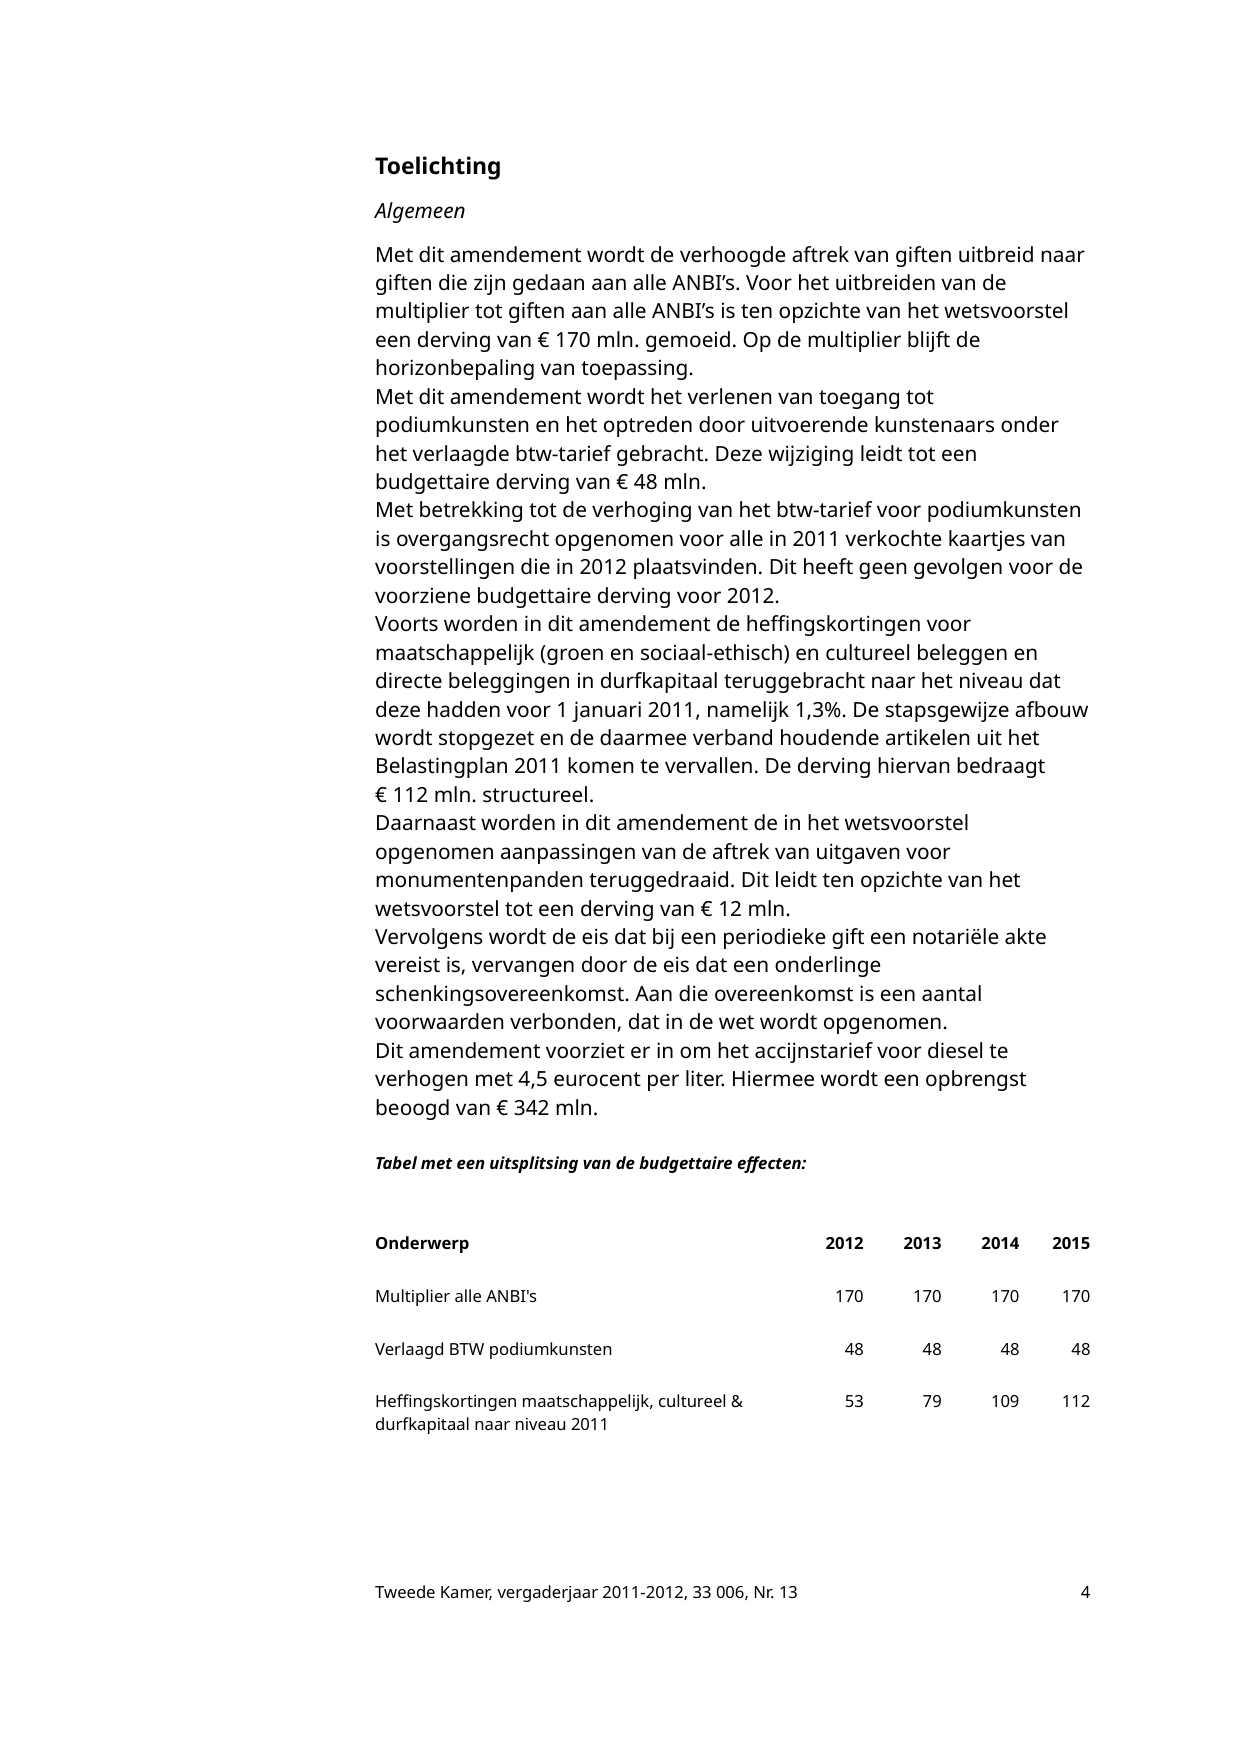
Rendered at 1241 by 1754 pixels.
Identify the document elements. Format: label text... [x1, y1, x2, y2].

table_header 2013 [864, 1232, 941, 1284]
text Met dit amendement wordt het verlenen van toegang tot podiumkunsten en het optreden door uitvoerende kunstenaars onder het verlaagde btw-tarief gebracht. Deze wijziging leidt tot een budgettaire derving van € 48 mln. [375, 382, 1090, 496]
table_header 2014 [941, 1232, 1019, 1284]
table_cell 48 [786, 1337, 863, 1390]
table_cell 79 [864, 1390, 941, 1465]
table_header 2012 [786, 1232, 863, 1284]
table_cell 48 [1019, 1337, 1090, 1390]
table_cell 109 [941, 1390, 1019, 1465]
table_cell 170 [941, 1285, 1019, 1337]
table_header Onderwerp [375, 1232, 786, 1284]
table_cell 48 [864, 1337, 941, 1390]
text Voorts worden in dit amendement de heffingskortingen voor maatschappelijk (groen en sociaal-ethisch) en cultureel beleggen en directe beleggingen in durfkapitaal teruggebracht naar het niveau dat deze hadden voor 1 januari 2011, namelijk 1,3%. De stapsgewijze afbouw wordt stopgezet en de daarmee verband houdende artikelen uit het Belastingplan 2011 komen te vervallen. De derving hiervan bedraagt € 112 mln. structureel. [375, 609, 1090, 808]
text Vervolgens wordt de eis dat bij een periodieke gift een notariële akte vereist is, vervangen door de eis dat een onderlinge schenkingsovereenkomst. Aan die overeenkomst is een aantal voorwaarden verbonden, dat in de wet wordt opgenomen. [375, 922, 1090, 1036]
table_cell 170 [864, 1285, 941, 1337]
text Met betrekking tot de verhoging van het btw-tarief voor podiumkunsten is overgangsrecht opgenomen voor alle in 2011 verkochte kaartjes van voorstellingen die in 2012 plaatsvinden. Dit heeft geen gevolgen voor de voorziene budgettaire derving voor 2012. [375, 496, 1090, 609]
text Daarnaast worden in dit amendement de in het wetsvoorstel opgenomen aanpassingen van de aftrek van uitgaven voor monumentenpanden teruggedraaid. Dit leidt ten opzichte van het wetsvoorstel tot een derving van € 12 mln. [375, 808, 1090, 922]
text Tabel met een uitsplitsing van de budgettaire effecten: [375, 1151, 1090, 1174]
table_cell 170 [786, 1285, 863, 1337]
table_cell 170 [1019, 1285, 1090, 1337]
table_cell Heffingskortingen maatschappelijk, cultureel & durfkapitaal naar niveau 2011 [375, 1390, 786, 1465]
text Algemeen [375, 196, 1090, 225]
table_cell 48 [941, 1337, 1019, 1390]
table_header 2015 [1019, 1232, 1090, 1284]
text Dit amendement voorziet er in om het accijnstarief voor diesel te verhogen met 4,5 eurocent per liter. Hiermee wordt een opbrengst beoogd van € 342 mln. [375, 1036, 1090, 1121]
table_cell 53 [786, 1390, 863, 1465]
table_cell Verlaagd BTW podiumkunsten [375, 1337, 786, 1390]
text Met dit amendement wordt de verhoogde aftrek van giften uitbreid naar giften die zijn gedaan aan alle ANBI’s. Voor het uitbreiden van de multiplier tot giften aan alle ANBI’s is ten opzichte van het wetsvoorstel een derving van € 170 mln. gemoeid. Op de multiplier blijft de horizonbepaling van toepassing. [375, 240, 1090, 382]
subtitle Toelichting [375, 150, 1090, 181]
table_cell 112 [1019, 1390, 1090, 1465]
table_cell Multiplier alle ANBI's [375, 1285, 786, 1337]
